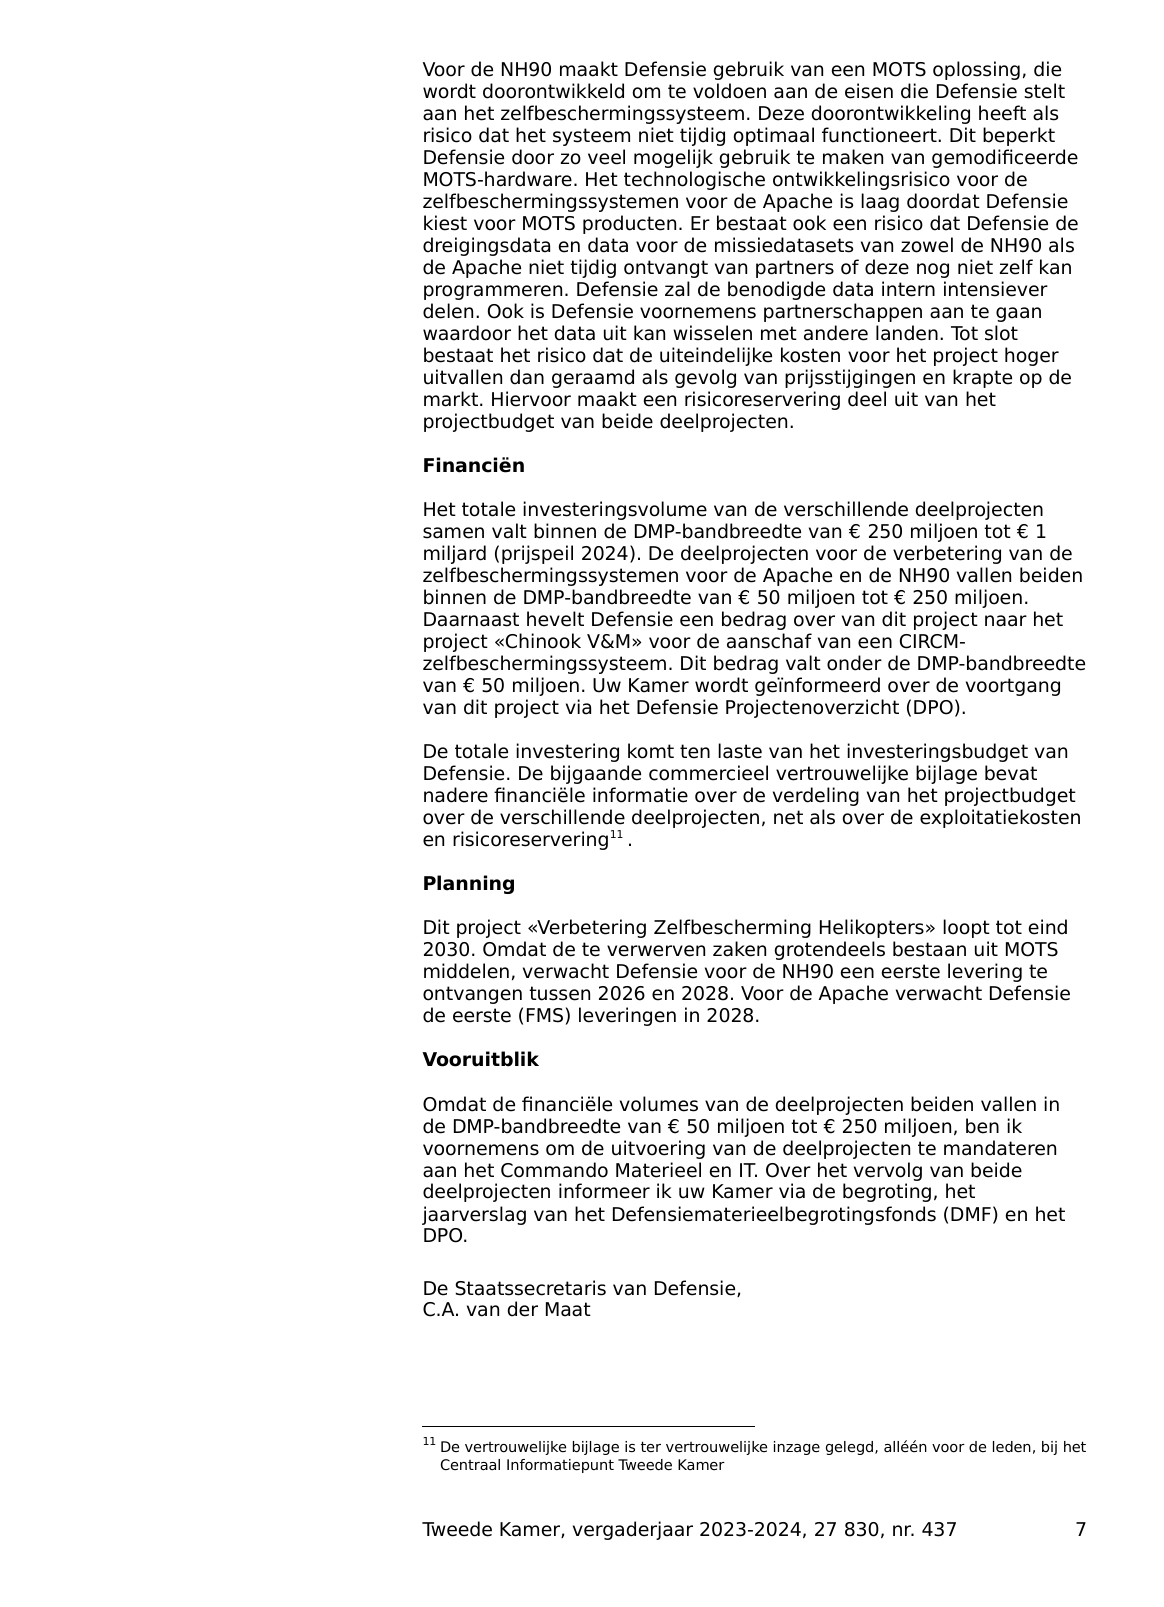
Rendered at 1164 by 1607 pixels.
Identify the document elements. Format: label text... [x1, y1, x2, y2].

subtitle Vooruitblik [422, 1049, 1087, 1071]
text De vertrouwelijke bijlage is ter vertrouwelijke inzage gelegd, alléén voor de leden, bij het Centraal Informatiepunt Tweede Kamer [422, 1435, 1087, 1474]
text Voor de NH90 maakt Defensie gebruik van een MOTS oplossing, die wordt doorontwikkeld om te voldoen aan de eisen die Defensie stelt aan het zelfbeschermingssysteem. Deze doorontwikkeling heeft als risico dat het systeem niet tijdig optimaal functioneert. Dit beperkt Defensie door zo veel mogelijk gebruik te maken van gemodificeerde MOTS-hardware. Het technologische ontwikkelingsrisico voor de zelfbeschermingssystemen voor de Apache is laag doordat Defensie kiest voor MOTS producten. Er bestaat ook een risico dat Defensie de dreigingsdata en data voor de missiedatasets van zowel de NH90 als de Apache niet tijdig ontvangt van partners of deze nog niet zelf kan programmeren. Defensie zal de benodigde data intern intensiever delen. Ook is Defensie voornemens partnerschappen aan te gaan waardoor het data uit kan wisselen met andere landen. Tot slot bestaat het risico dat de uiteindelijke kosten voor het project hoger uitvallen dan geraamd als gevolg van prijsstijgingen en krapte op de markt. Hiervoor maakt een risicoreservering deel uit van het projectbudget van beide deelprojecten. [422, 59, 1087, 433]
text Omdat de financiële volumes van de deelprojecten beiden vallen in de DMP-bandbreedte van € 50 miljoen tot € 250 miljoen, ben ik voornemens om de uitvoering van de deelprojecten te mandateren aan het Commando Materieel en IT. Over het vervolg van beide deelprojecten informeer ik uw Kamer via de begroting, het jaarverslag van het Defensiematerieelbegrotingsfonds (DMF) en het DPO. [422, 1093, 1087, 1247]
subtitle Financiën [422, 455, 1087, 477]
text Het totale investeringsvolume van de verschillende deelprojecten samen valt binnen de DMP-bandbreedte van € 250 miljoen tot € 1 miljard (prijspeil 2024). De deelprojecten voor de verbetering van de zelfbeschermingssystemen voor de Apache en de NH90 vallen beiden binnen de DMP-bandbreedte van € 50 miljoen tot € 250 miljoen. Daarnaast hevelt Defensie een bedrag over van dit project naar het project «Chinook V&M» voor de aanschaf van een CIRCM-zelfbeschermingssysteem. Dit bedrag valt onder de DMP-bandbreedte van € 50 miljoen. Uw Kamer wordt geïnformeerd over de voortgang van dit project via het Defensie Projectenoverzicht (DPO). [422, 499, 1087, 719]
text De totale investering komt ten laste van het investeringsbudget van Defensie. De bijgaande commercieel vertrouwelijke bijlage bevat nadere financiële informatie over de verdeling van het projectbudget over de verschillende deelprojecten, net als over de exploitatiekosten en risicoreservering. [422, 741, 1087, 851]
text Dit project «Verbetering Zelfbescherming Helikopters» loopt tot eind 2030. Omdat de te verwerven zaken grotendeels bestaan uit MOTS middelen, verwacht Defensie voor de NH90 een eerste levering te ontvangen tussen 2026 en 2028. Voor de Apache verwacht Defensie de eerste (FMS) leveringen in 2028. [422, 917, 1087, 1027]
text De Staatssecretaris van Defensie, C.A. van der Maat [422, 1277, 1087, 1321]
subtitle Planning [422, 873, 1087, 895]
